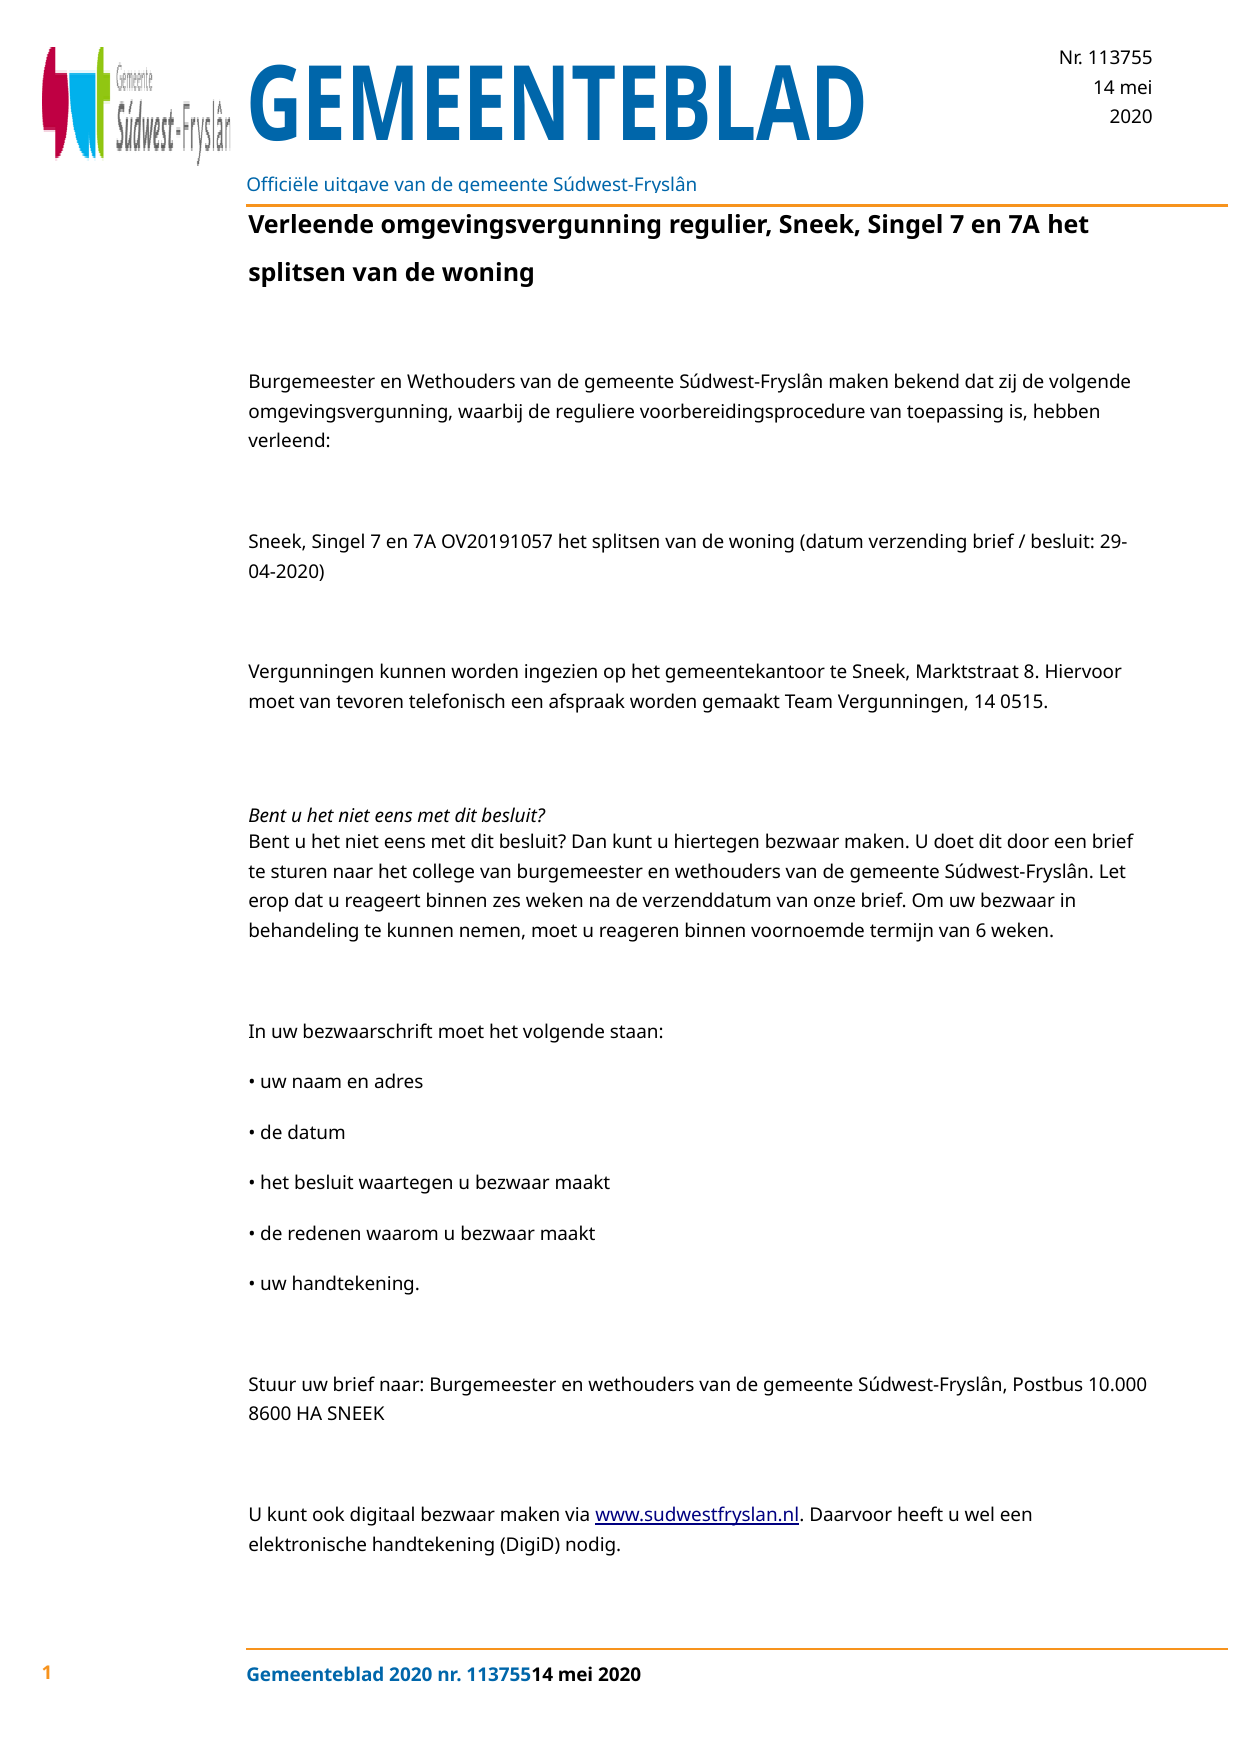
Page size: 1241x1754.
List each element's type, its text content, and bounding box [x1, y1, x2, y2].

text Stuur uw brief naar: Burgemeester en wethouders van de gemeente Súdwest-Fryslân, Postbus 10.000 8600 HA SNEEK [248, 1371, 1152, 1426]
text • de datum [248, 1119, 1152, 1144]
text U kunt ook digitaal bezwaar maken via www.sudwestfryslan.nl. Daarvoor heeft u wel een elektronische handtekening (DigiD) nodig. [248, 1501, 1152, 1557]
text Verleende omgevingsvergunning regulier, Sneek, Singel 7 en 7A het splitsen van de woning [248, 207, 1152, 288]
text • uw handtekening. [248, 1270, 1152, 1296]
text • het besluit waartegen u bezwaar maakt [248, 1169, 1152, 1195]
picture [41, 47, 231, 172]
text Bent u het niet eens met dit besluit? [248, 803, 1152, 828]
text Sneek, Singel 7 en 7A OV20191057 het splitsen van de woning (datum verzending brief / besluit: 29-04-2020) [248, 528, 1152, 584]
text • uw naam en adres [248, 1068, 1152, 1094]
text Burgemeester en Wethouders van de gemeente Súdwest-Fryslân maken bekend dat zij de volgende omgevingsvergunning, waarbij de reguliere voorbereidingsprocedure van toepassing is, hebben verleend: [248, 368, 1152, 453]
text Vergunningen kunnen worden ingezien op het gemeentekantoor te Sneek, Marktstraat 8. Hiervoor moet van tevoren telefonisch een afspraak worden gemaakt Team Vergunningen, 14 0515. [248, 659, 1152, 714]
text Bent u het niet eens met dit besluit? Dan kunt u hiertegen bezwaar maken. U doet dit door een brief te sturen naar het college van burgemeester en wethouders van de gemeente Súdwest-Fryslân. Let erop dat u reageert binnen zes weken na de verzenddatum van onze brief. Om uw bezwaar in behandeling te kunnen nemen, moet u reageren binnen voornoemde termijn van 6 weken. [248, 828, 1152, 943]
text In uw bezwaarschrift moet het volgende staan: [248, 1018, 1152, 1044]
text • de redenen waarom u bezwaar maakt [248, 1220, 1152, 1245]
